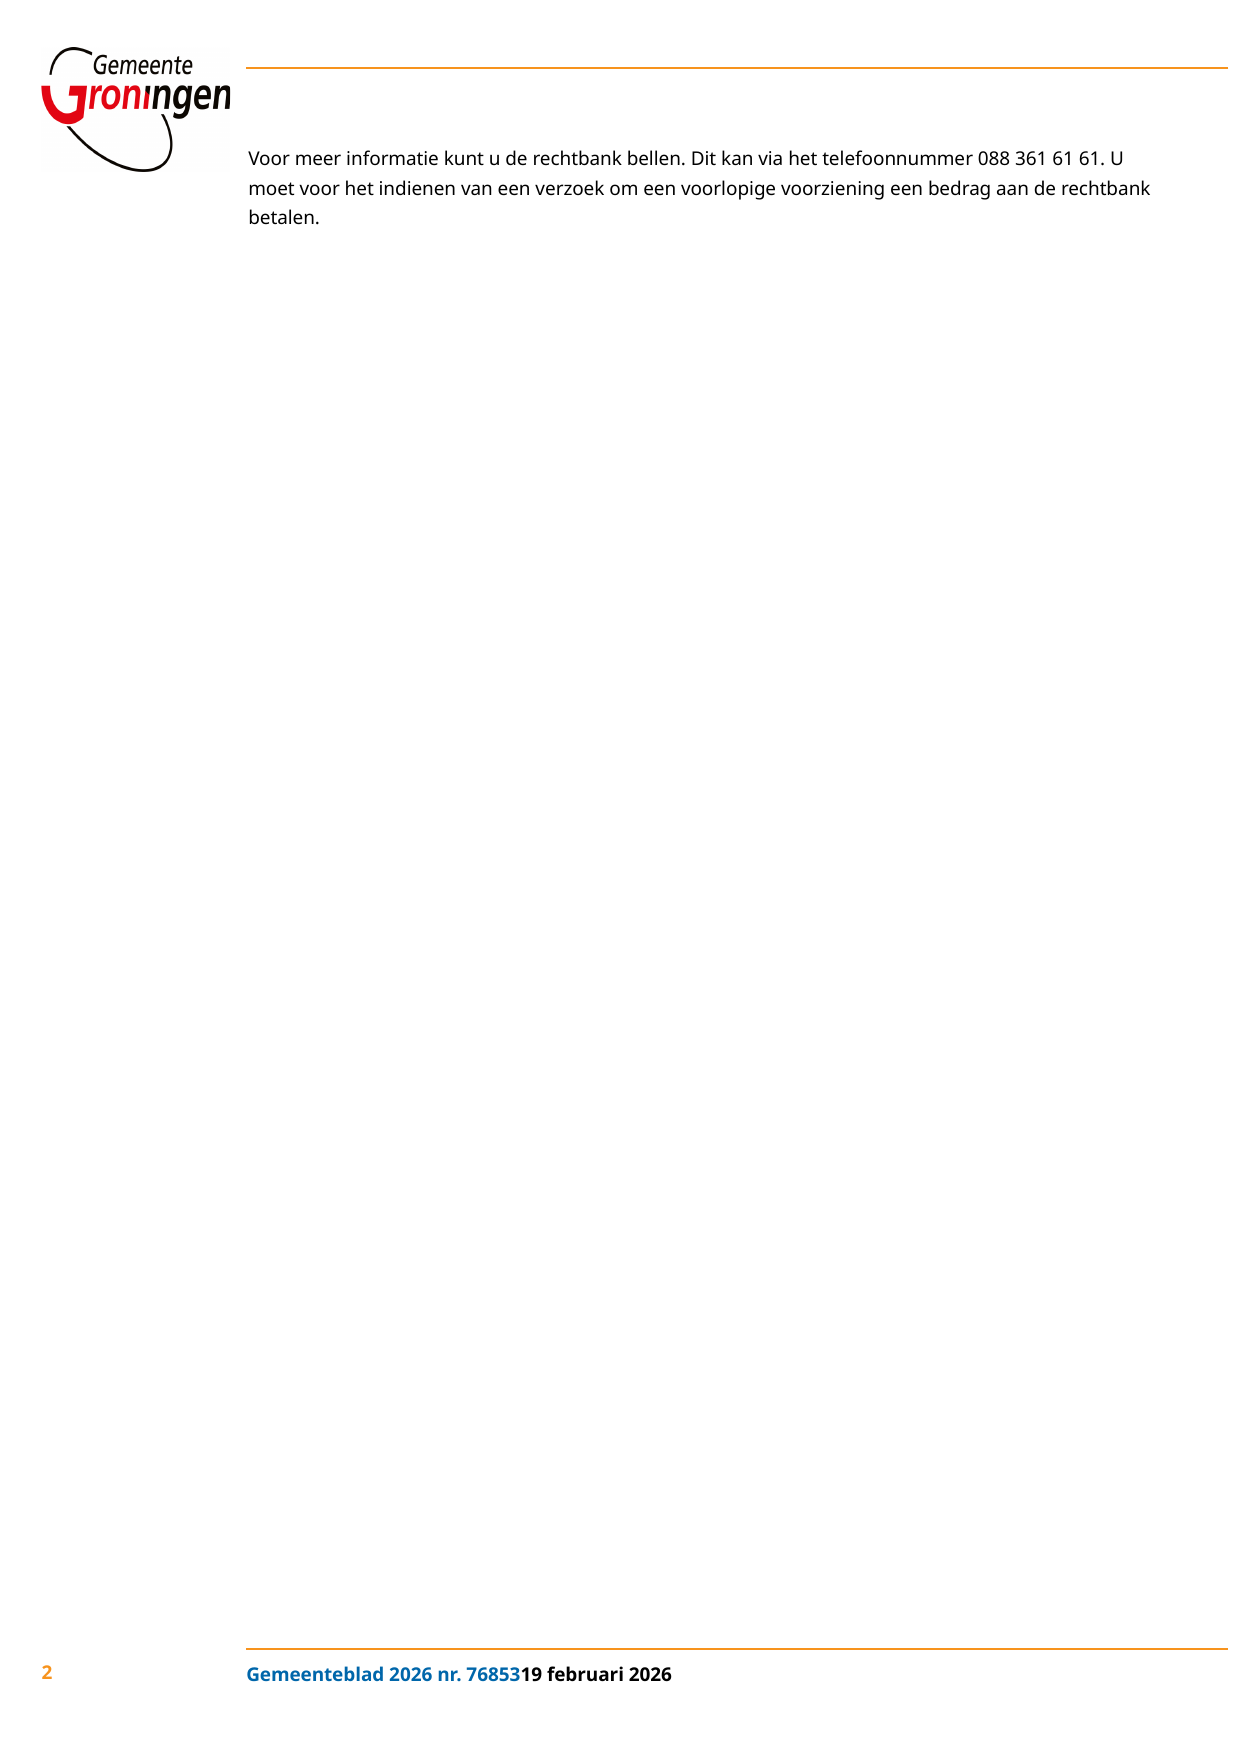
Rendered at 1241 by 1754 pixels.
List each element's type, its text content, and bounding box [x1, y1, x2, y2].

picture [41, 47, 231, 172]
text Voor meer informatie kunt u de rechtbank bellen. Dit kan via het telefoonnummer 088 361 61 61. U moet voor het indienen van een verzoek om een voorlopige voorziening een bedrag aan de rechtbank betalen. [248, 145, 1152, 230]
